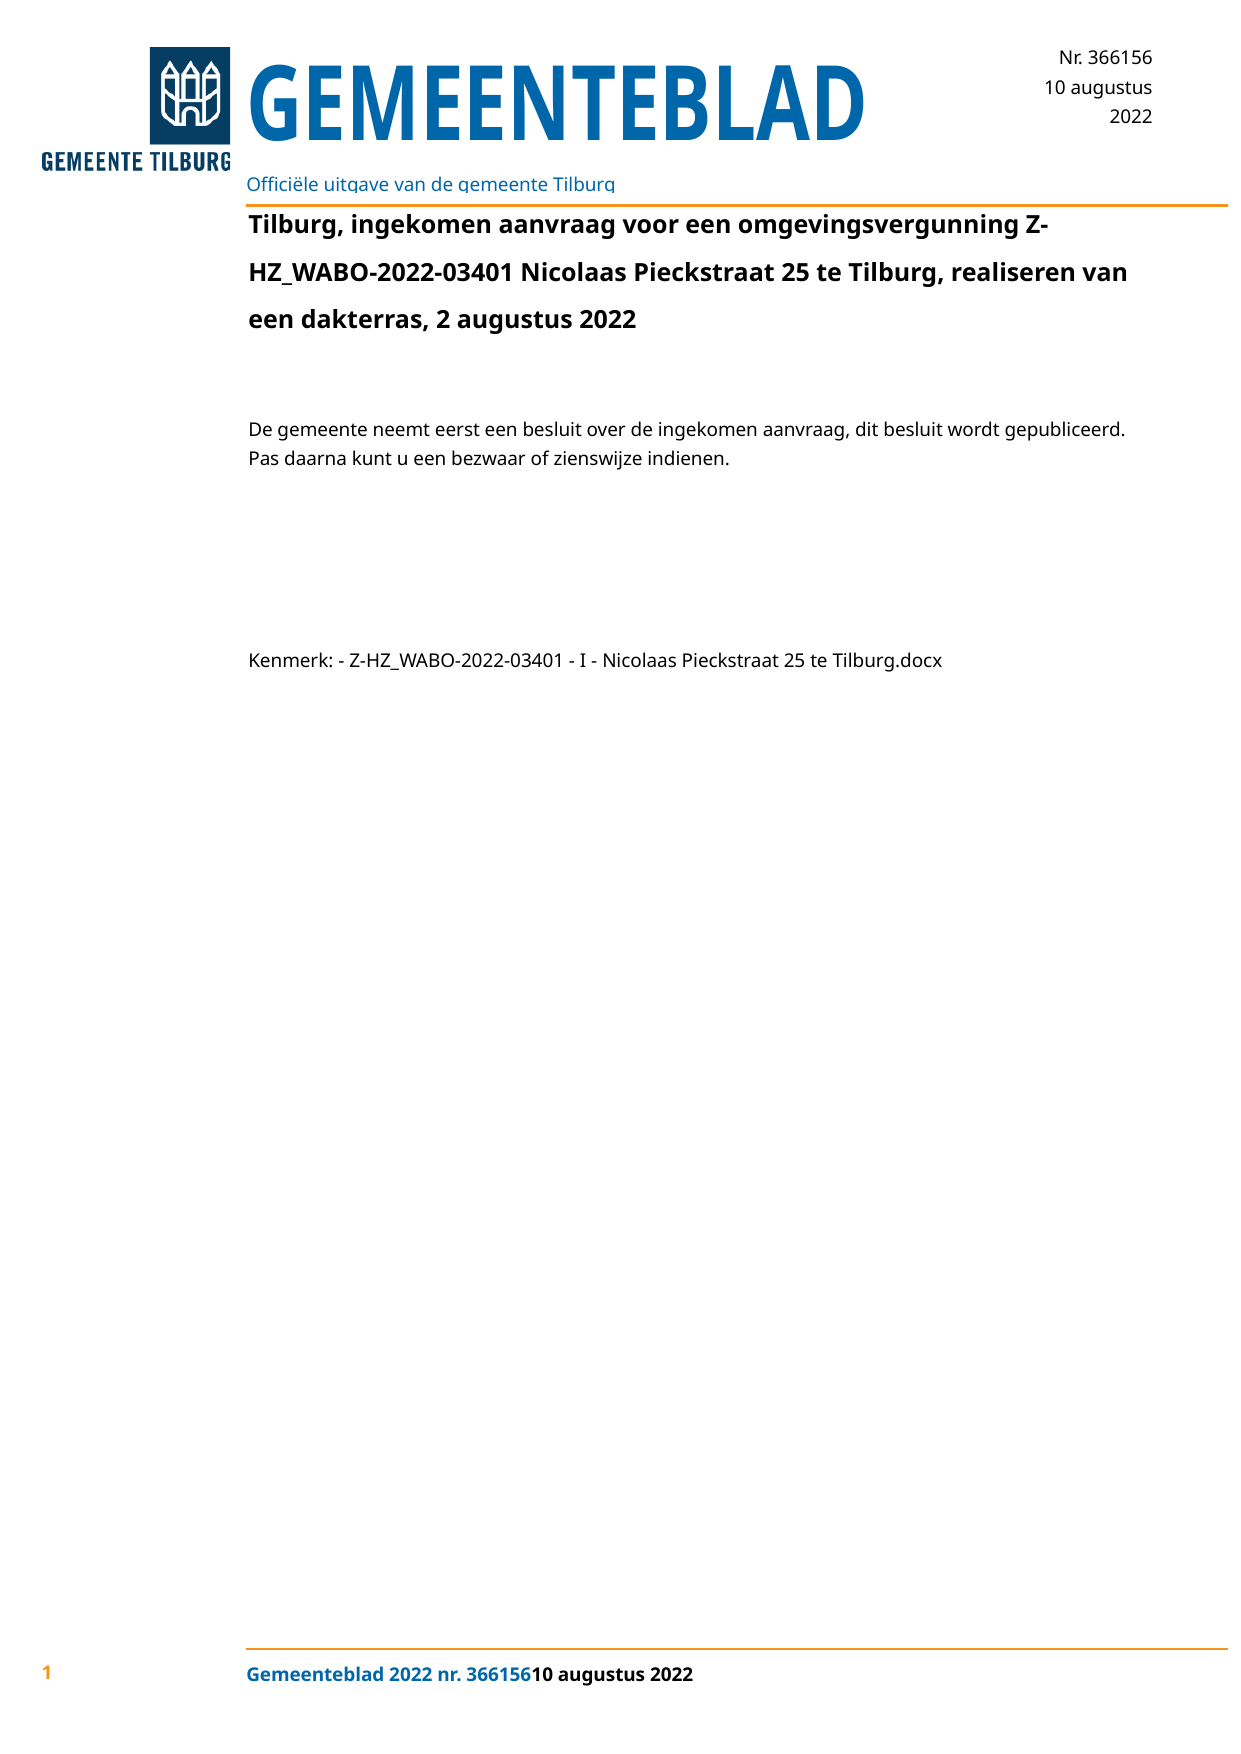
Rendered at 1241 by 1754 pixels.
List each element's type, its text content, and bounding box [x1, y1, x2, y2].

text De gemeente neemt eerst een besluit over de ingekomen aanvraag, dit besluit wordt gepubliceerd. Pas daarna kunt u een bezwaar of zienswijze indienen. [248, 416, 1152, 471]
picture [41, 47, 231, 172]
text Tilburg, ingekomen aanvraag voor een omgevingsvergunning Z-HZ_WABO-2022-03401 Nicolaas Pieckstraat 25 te Tilburg, realiseren van een dakterras, 2 augustus 2022 [248, 207, 1152, 336]
text Kenmerk: - Z-HZ_WABO-2022-03401 - I - Nicolaas Pieckstraat 25 te Tilburg.docx [248, 647, 1152, 673]
